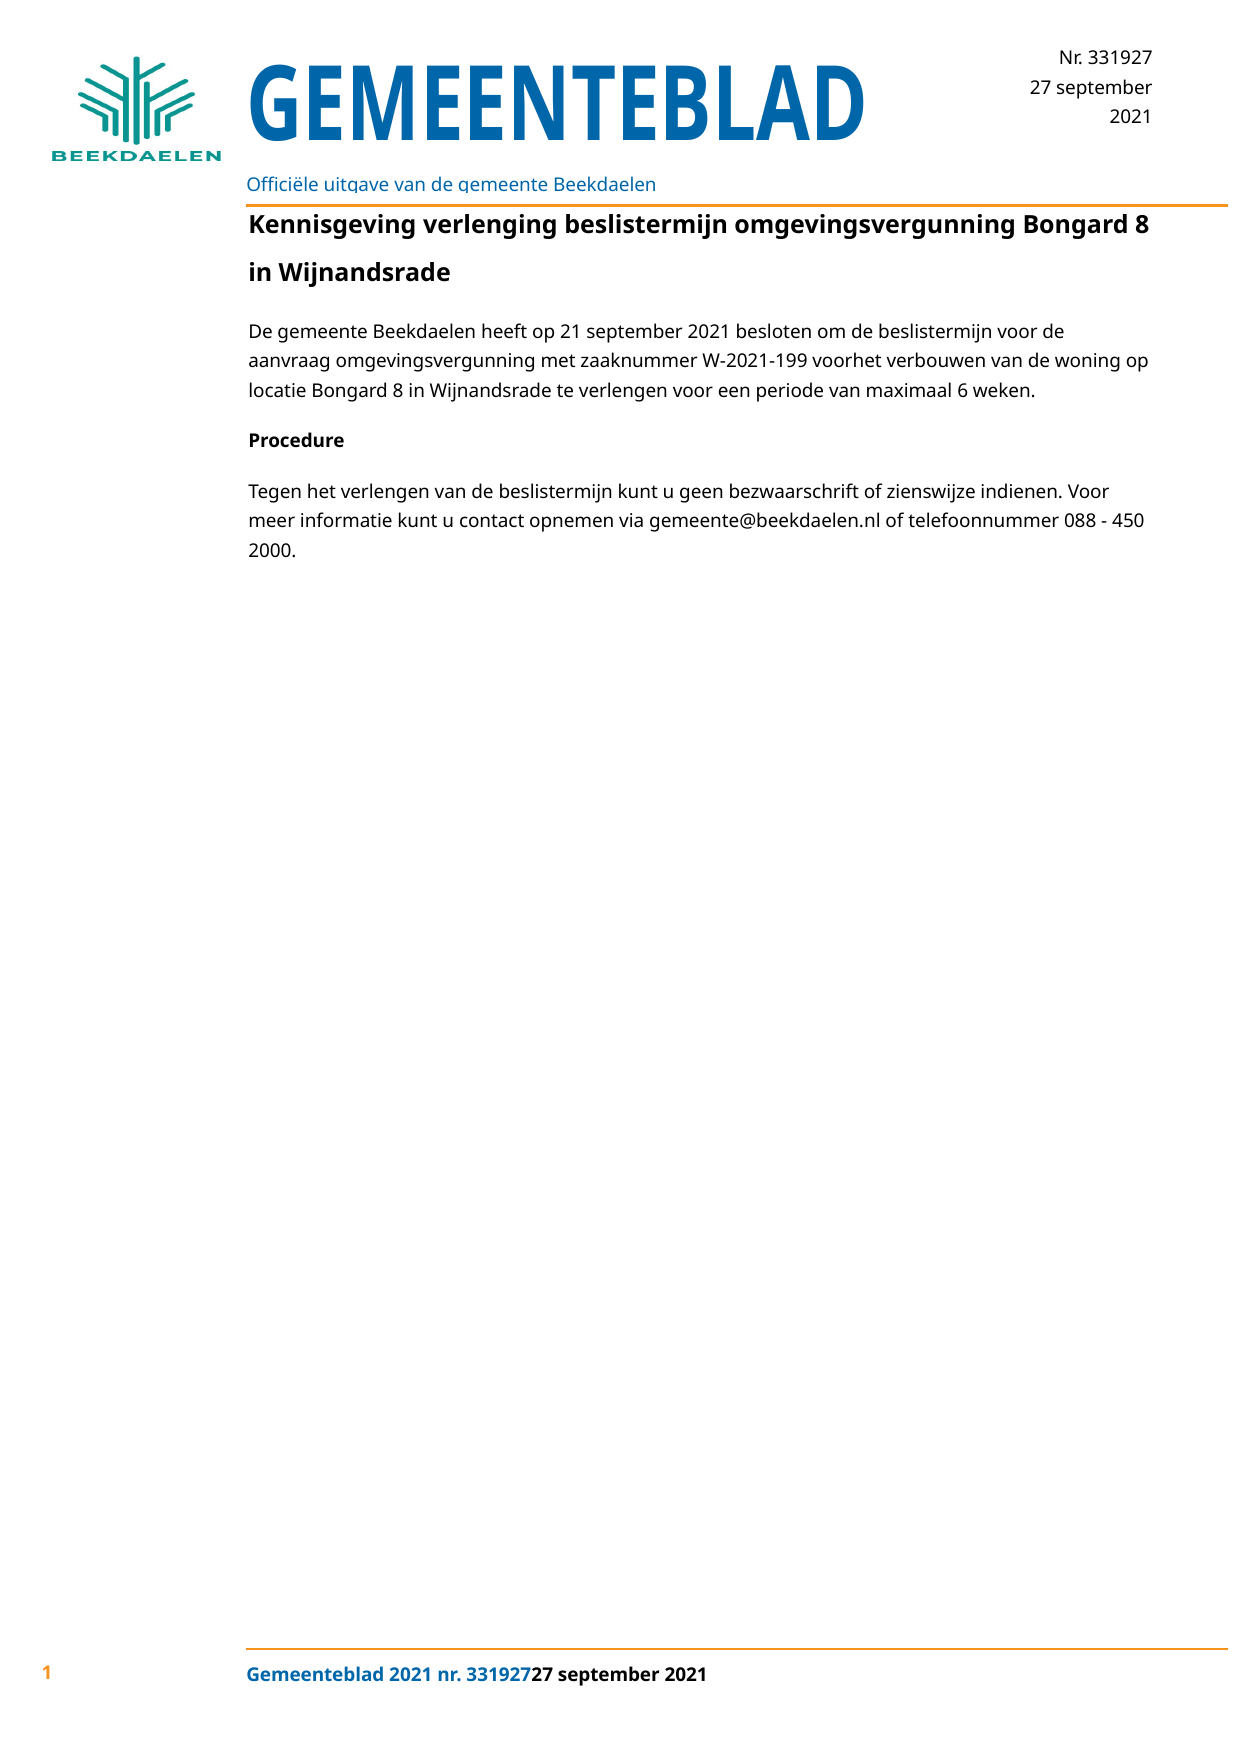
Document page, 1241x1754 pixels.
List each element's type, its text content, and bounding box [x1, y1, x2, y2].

text De gemeente Beekdaelen heeft op 21 september 2021 besloten om de beslistermijn voor de aanvraag omgevingsvergunning met zaaknummer W-2021-199 voorhet verbouwen van de woning op locatie Bongard 8 in Wijnandsrade te verlengen voor een periode van maximaal 6 weken. [248, 318, 1152, 403]
text Tegen het verlengen van de beslistermijn kunt u geen bezwaarschrift of zienswijze indienen. Voor meer informatie kunt u contact opnemen via gemeente@beekdaelen.nl of telefoonnummer 088 - 450 2000. [248, 478, 1152, 563]
text Kennisgeving verlenging beslistermijn omgevingsvergunning Bongard 8 in Wijnandsrade [248, 207, 1152, 288]
picture [41, 47, 231, 172]
text Procedure [248, 427, 1152, 453]
